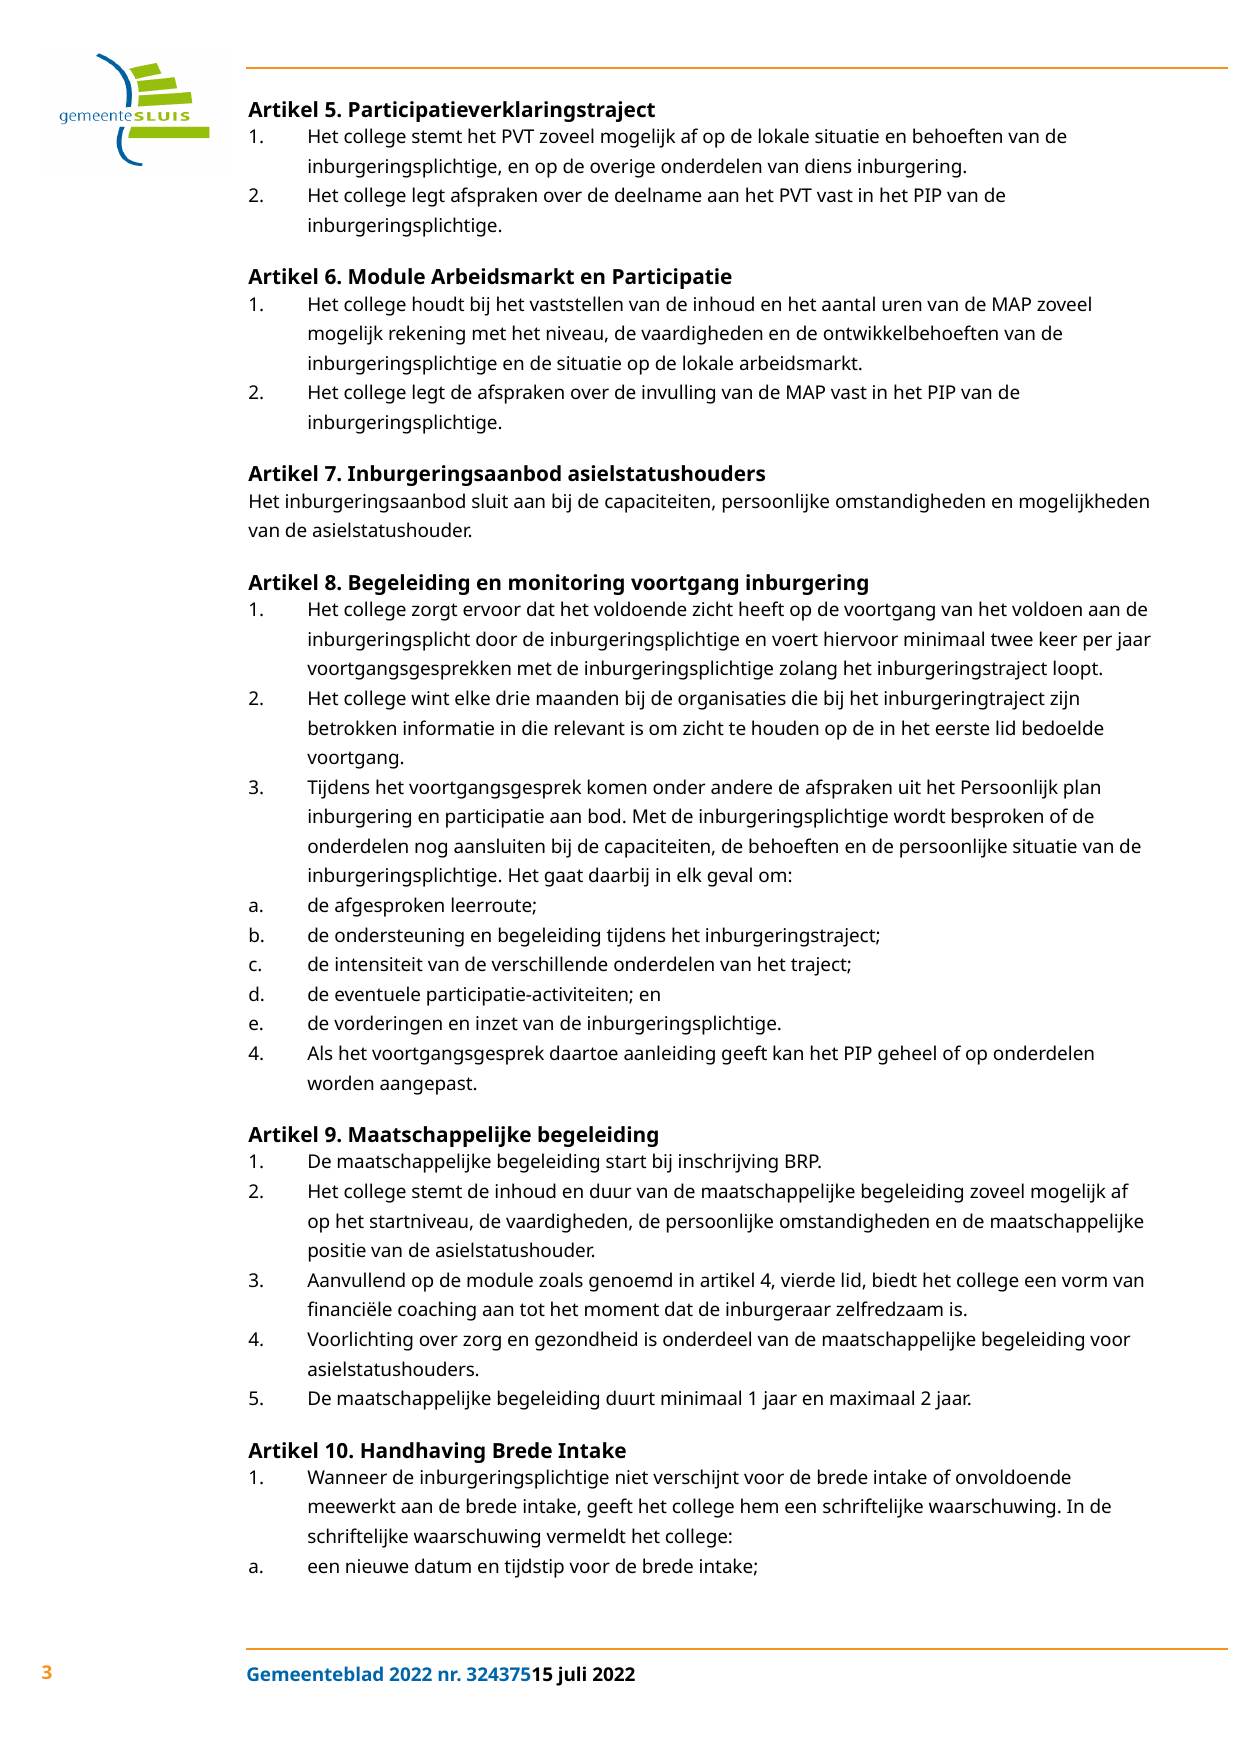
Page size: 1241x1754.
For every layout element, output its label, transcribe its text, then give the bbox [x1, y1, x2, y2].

list De maatschappelijke begeleiding duurt minimaal 1 jaar en maximaal 2 jaar. [248, 1385, 1152, 1411]
text Artikel 8. Begeleiding en monitoring voortgang inburgering [248, 568, 1152, 596]
list Het college zorgt ervoor dat het voldoende zicht heeft op de voortgang van het voldoen aan de inburgeringsplicht door de inburgeringsplichtige en voert hiervoor minimaal twee keer per jaar voortgangsgesprekken met de inburgeringsplichtige zolang het inburgeringstraject loopt. [248, 596, 1152, 681]
list Aanvullend op de module zoals genoemd in artikel 4, vierde lid, biedt het college een vorm van financiële coaching aan tot het moment dat de inburgeraar zelfredzaam is. [248, 1267, 1152, 1322]
list de ondersteuning en begeleiding tijdens het inburgeringstraject; [248, 922, 1152, 948]
text Artikel 6. Module Arbeidsmarkt en Participatie [248, 262, 1152, 291]
list De maatschappelijke begeleiding start bij inschrijving BRP. [248, 1149, 1152, 1174]
list de intensiteit van de verschillende onderdelen van het traject; [248, 951, 1152, 977]
list Tijdens het voortgangsgesprek komen onder andere de afspraken uit het Persoonlijk plan inburgering en participatie aan bod. Met de inburgeringsplichtige wordt besproken of de onderdelen nog aansluiten bij de capaciteiten, de behoeften en de persoonlijke situatie van de inburgeringsplichtige. Het gaat daarbij in elk geval om: [248, 774, 1152, 888]
list Het college houdt bij het vaststellen van de inhoud en het aantal uren van de MAP zoveel mogelijk rekening met het niveau, de vaardigheden en de ontwikkelbehoeften van de inburgeringsplichtige en de situatie op de lokale arbeidsmarkt. [248, 291, 1152, 376]
text Artikel 7. Inburgeringsaanbod asielstatushouders [248, 459, 1152, 488]
text Artikel 10. Handhaving Brede Intake [248, 1436, 1152, 1464]
list Als het voortgangsgesprek daartoe aanleiding geeft kan het PIP geheel of op onderdelen worden aangepast. [248, 1040, 1152, 1096]
text Artikel 9. Maatschappelijke begeleiding [248, 1120, 1152, 1149]
list Wanneer de inburgeringsplichtige niet verschijnt voor de brede intake of onvoldoende meewerkt aan de brede intake, geeft het college hem een schriftelijke waarschuwing. In de schriftelijke waarschuwing vermeldt het college: [248, 1464, 1152, 1549]
list Het college legt afspraken over de deelname aan het PVT vast in het PIP van de inburgeringsplichtige. [248, 182, 1152, 238]
list Het college wint elke drie maanden bij de organisaties die bij het inburgeringtraject zijn betrokken informatie in die relevant is om zicht te houden op de in het eerste lid bedoelde voortgang. [248, 685, 1152, 770]
list de afgesproken leerroute; [248, 892, 1152, 918]
list Het college stemt het PVT zoveel mogelijk af op de lokale situatie en behoeften van de inburgeringsplichtige, en op de overige onderdelen van diens inburgering. [248, 123, 1152, 178]
text Artikel 5. Participatieverklaringstraject [248, 95, 1152, 123]
list de vorderingen en inzet van de inburgeringsplichtige. [248, 1011, 1152, 1036]
text Het inburgeringsaanbod sluit aan bij de capaciteiten, persoonlijke omstandigheden en mogelijkheden van de asielstatushouder. [248, 488, 1152, 543]
list Het college stemt de inhoud en duur van de maatschappelijke begeleiding zoveel mogelijk af op het startniveau, de vaardigheden, de persoonlijke omstandigheden en de maatschappelijke positie van de asielstatushouder. [248, 1178, 1152, 1263]
list Het college legt de afspraken over de invulling van de MAP vast in het PIP van de inburgeringsplichtige. [248, 379, 1152, 435]
picture [41, 47, 231, 172]
list de eventuele participatie-activiteiten; en [248, 981, 1152, 1007]
list een nieuwe datum en tijdstip voor de brede intake; [248, 1553, 1152, 1579]
list Voorlichting over zorg en gezondheid is onderdeel van de maatschappelijke begeleiding voor asielstatushouders. [248, 1326, 1152, 1381]
